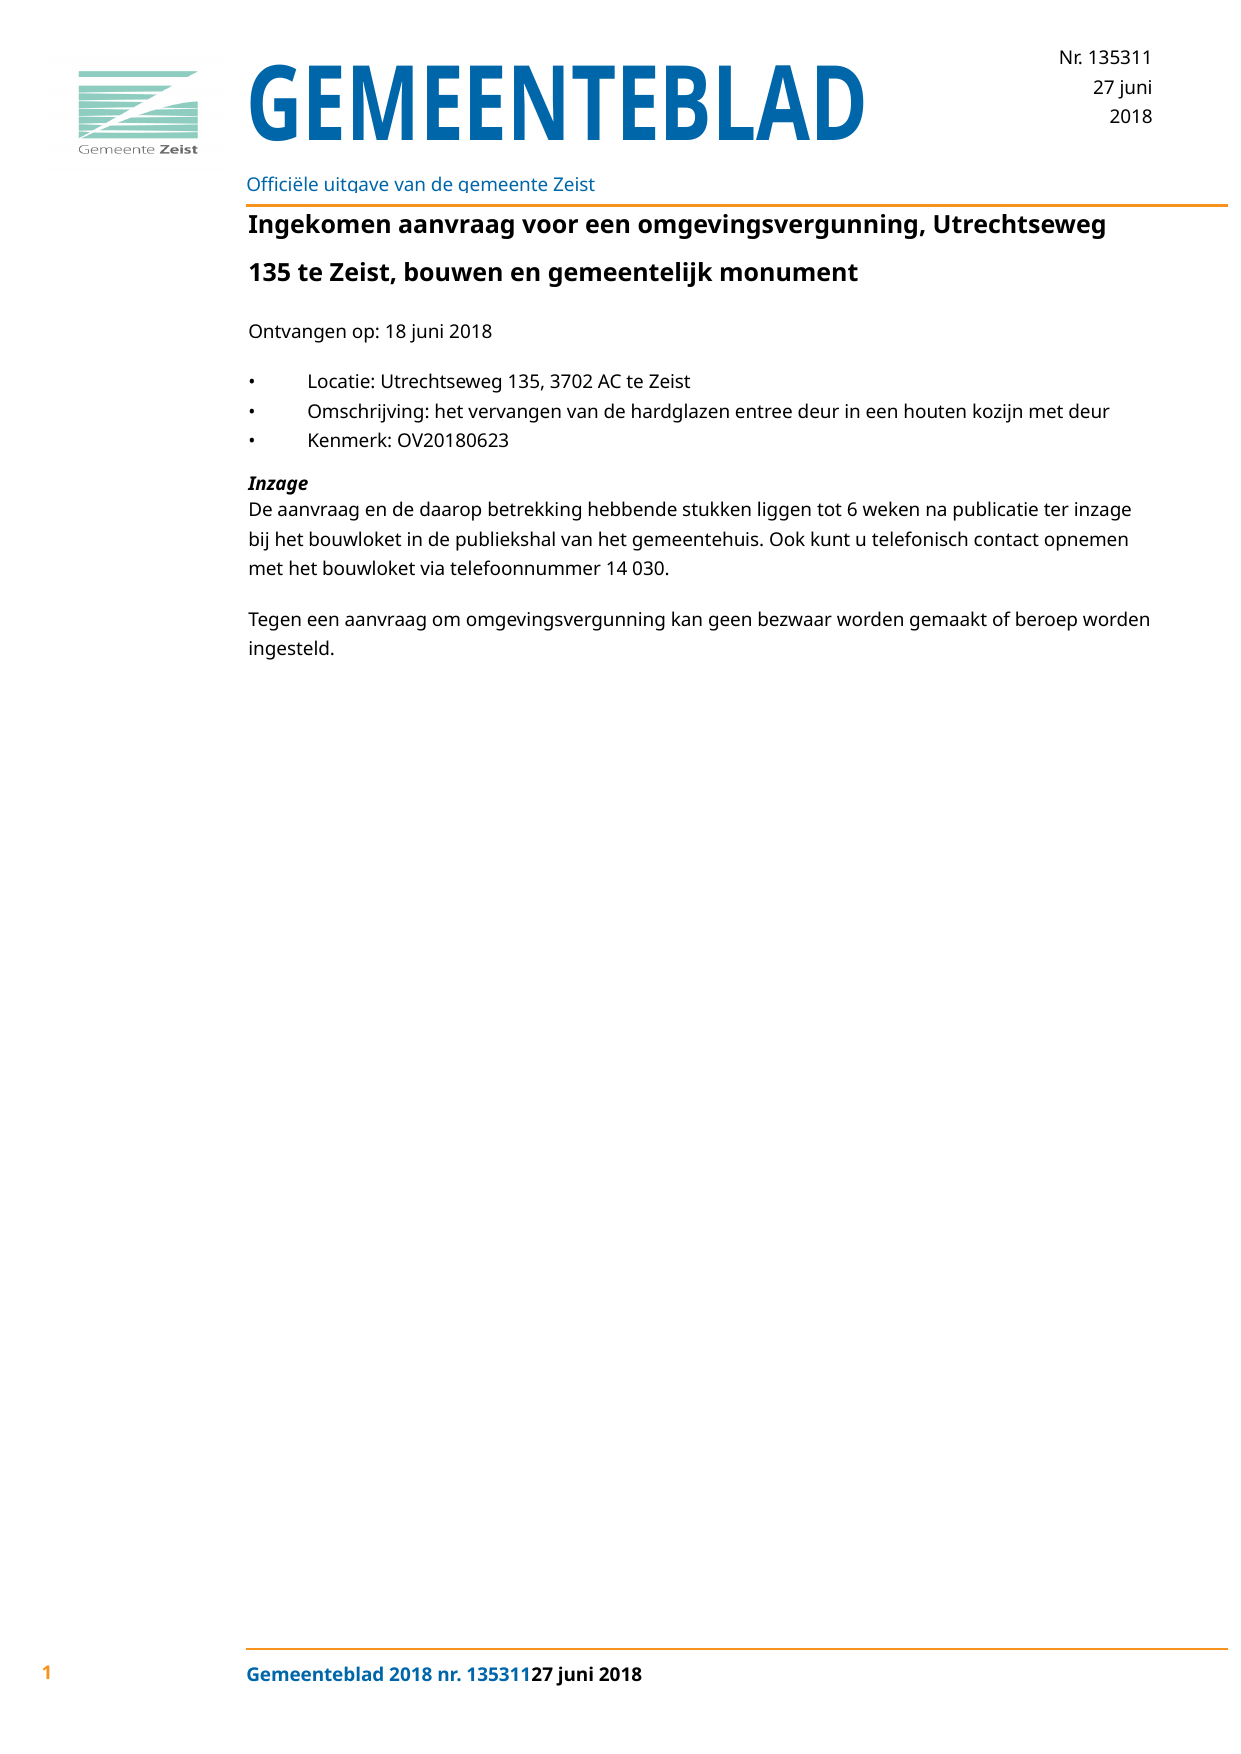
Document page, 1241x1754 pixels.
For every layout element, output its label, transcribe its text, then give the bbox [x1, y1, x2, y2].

text Inzage [248, 471, 1152, 496]
text Tegen een aanvraag om omgevingsvergunning kan geen bezwaar worden gemaakt of beroep worden ingesteld. [248, 606, 1152, 661]
text Ontvangen op: 18 juni 2018 [248, 318, 1152, 344]
list Omschrijving: het vervangen van de hardglazen entree deur in een houten kozijn met deur [248, 398, 1152, 424]
list Kenmerk: OV20180623 [248, 427, 1152, 453]
text De aanvraag en de daarop betrekking hebbende stukken liggen tot 6 weken na publicatie ter inzage bij het bouwloket in de publiekshal van het gemeentehuis. Ook kunt u telefonisch contact opnemen met het bouwloket via telefoonnummer 14 030. [248, 496, 1152, 581]
list Locatie: Utrechtseweg 135, 3702 AC te Zeist [248, 368, 1152, 394]
picture [41, 47, 231, 172]
text Ingekomen aanvraag voor een omgevingsvergunning, Utrechtseweg 135 te Zeist, bouwen en gemeentelijk monument [248, 207, 1152, 288]
